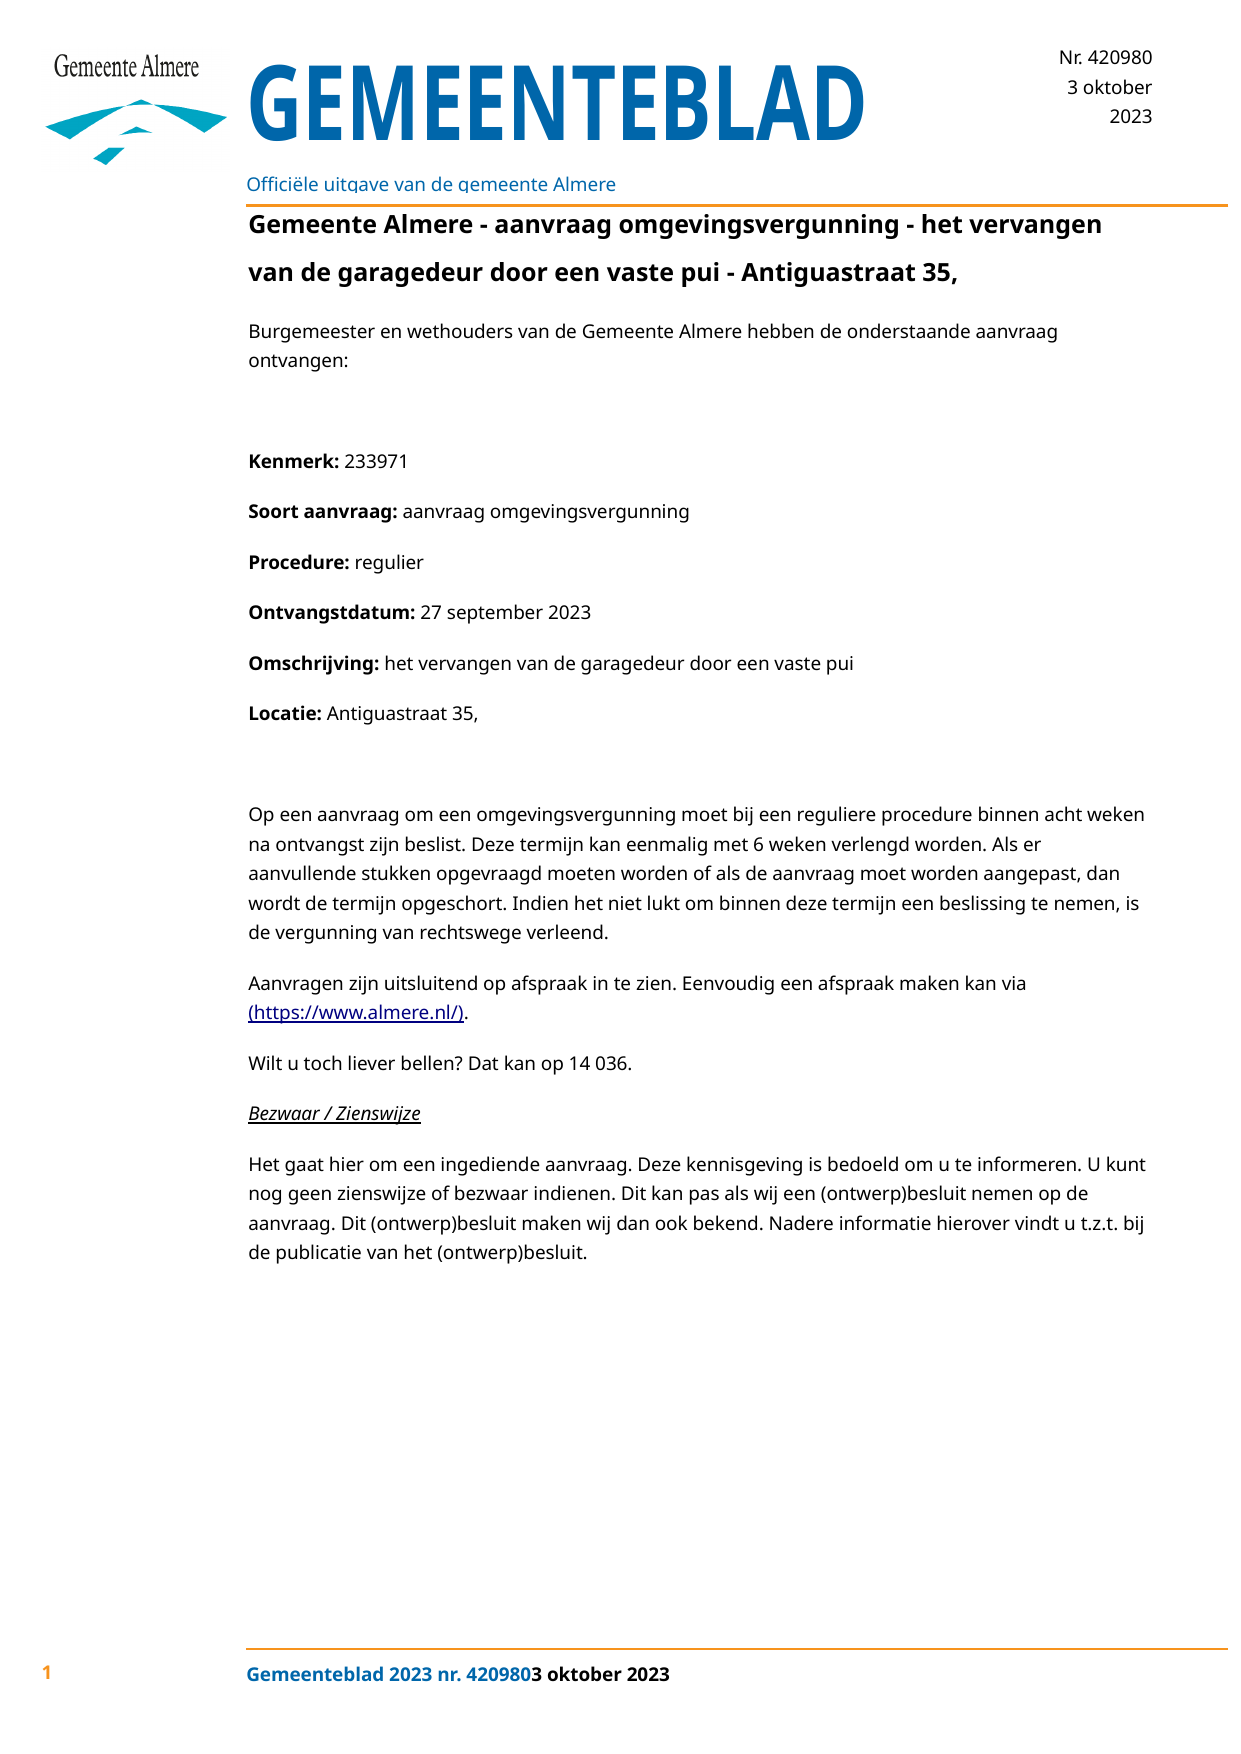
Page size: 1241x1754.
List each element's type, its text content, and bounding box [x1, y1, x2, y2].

picture [41, 47, 231, 172]
text Ontvangstdatum: 27 september 2023 [248, 599, 1152, 625]
text Kenmerk: 233971 [248, 448, 1152, 474]
text Aanvragen zijn uitsluitend op afspraak in te zien. Eenvoudig een afspraak maken kan via (https://www.almere.nl/). [248, 970, 1152, 1025]
text Soort aanvraag: aanvraag omgevingsvergunning [248, 499, 1152, 524]
text Burgemeester en wethouders van de Gemeente Almere hebben de onderstaande aanvraag ontvangen: [248, 318, 1152, 373]
text Locatie: Antiguastraat 35, [248, 700, 1152, 726]
text Bezwaar / Zienswijze [248, 1100, 1152, 1126]
text Gemeente Almere - aanvraag omgevingsvergunning - het vervangen van de garagedeur door een vaste pui - Antiguastraat 35, [248, 207, 1152, 288]
text Omschrijving: het vervangen van de garagedeur door een vaste pui [248, 650, 1152, 676]
text Het gaat hier om een ingediende aanvraag. Deze kennisgeving is bedoeld om u te informeren. U kunt nog geen zienswijze of bezwaar indienen. Dit kan pas als wij een (ontwerp)besluit nemen op de aanvraag. Dit (ontwerp)besluit maken wij dan ook bekend. Nadere informatie hierover vindt u t.z.t. bij de publicatie van het (ontwerp)besluit. [248, 1151, 1152, 1265]
text Wilt u toch liever bellen? Dat kan op 14 036. [248, 1050, 1152, 1076]
text Op een aanvraag om een omgevingsvergunning moet bij een reguliere procedure binnen acht weken na ontvangst zijn beslist. Deze termijn kan eenmalig met 6 weken verlengd worden. Als er aanvullende stukken opgevraagd moeten worden of als de aanvraag moet worden aangepast, dan wordt de termijn opgeschort. Indien het niet lukt om binnen deze termijn een beslissing te nemen, is de vergunning van rechtswege verleend. [248, 801, 1152, 945]
text Procedure: regulier [248, 549, 1152, 575]
